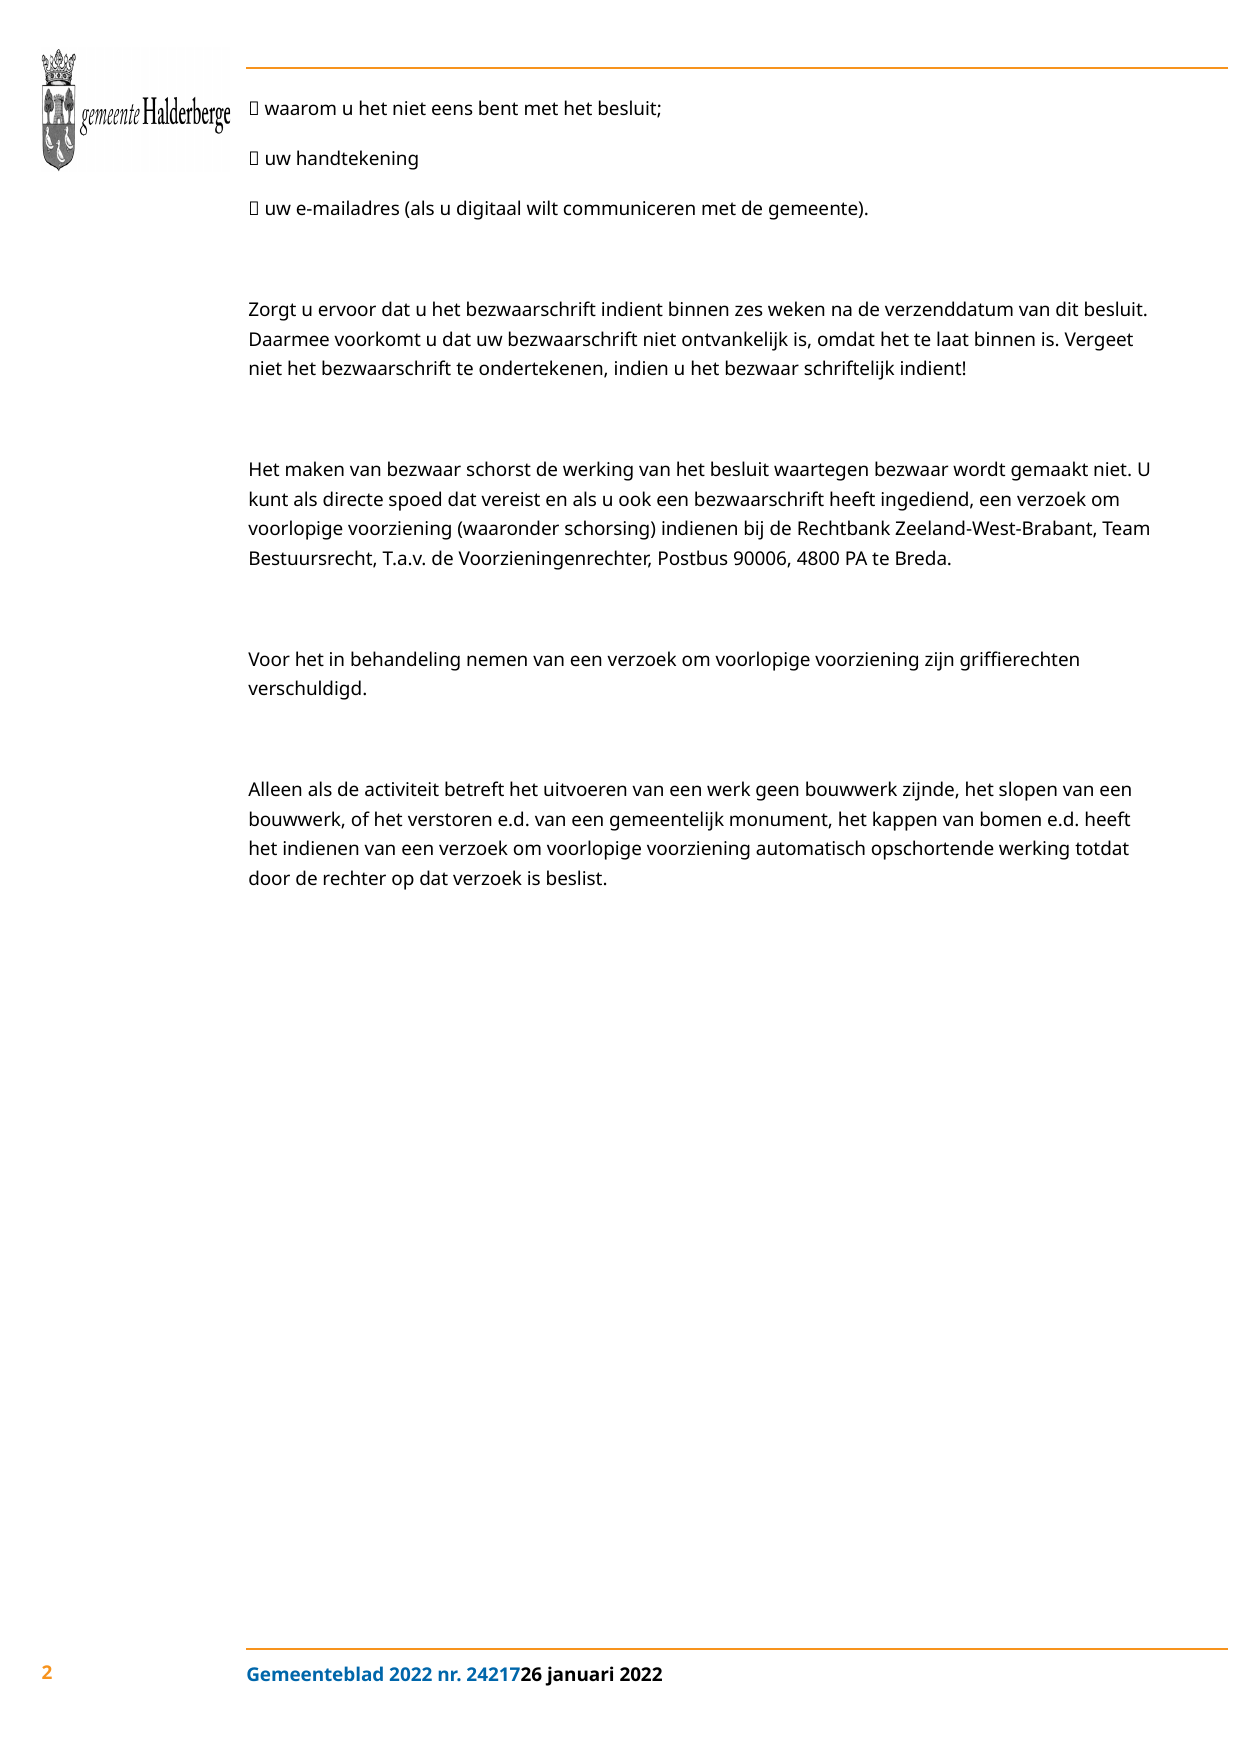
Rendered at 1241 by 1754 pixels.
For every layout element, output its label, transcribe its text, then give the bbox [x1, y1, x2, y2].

picture [41, 47, 231, 172]
text Het maken van bezwaar schorst de werking van het besluit waartegen bezwaar wordt gemaakt niet. U kunt als directe spoed dat vereist en als u ook een bezwaarschrift heeft ingediend, een verzoek om voorlopige voorziening (waaronder schorsing) indienen bij de Rechtbank Zeeland-West-Brabant, Team Bestuursrecht, T.a.v. de Voorzieningenrechter, Postbus 90006, 4800 PA te Breda. [248, 456, 1152, 571]
text Voor het in behandeling nemen van een verzoek om voorlopige voorziening zijn griffierechten verschuldigd. [248, 646, 1152, 701]
text  uw handtekening [248, 145, 1152, 171]
text Zorgt u ervoor dat u het bezwaarschrift indient binnen zes weken na de verzenddatum van dit besluit. Daarmee voorkomt u dat uw bezwaarschrift niet ontvankelijk is, omdat het te laat binnen is. Vergeet niet het bezwaarschrift te ondertekenen, indien u het bezwaar schriftelijk indient! [248, 296, 1152, 381]
text Alleen als de activiteit betreft het uitvoeren van een werk geen bouwwerk zijnde, het slopen van een bouwwerk, of het verstoren e.d. van een gemeentelijk monument, het kappen van bomen e.d. heeft het indienen van een verzoek om voorlopige voorziening automatisch opschortende werking totdat door de rechter op dat verzoek is beslist. [248, 776, 1152, 891]
text  waarom u het niet eens bent met het besluit; [248, 95, 1152, 121]
text  uw e-mailadres (als u digitaal wilt communiceren met de gemeente). [248, 196, 1152, 221]
